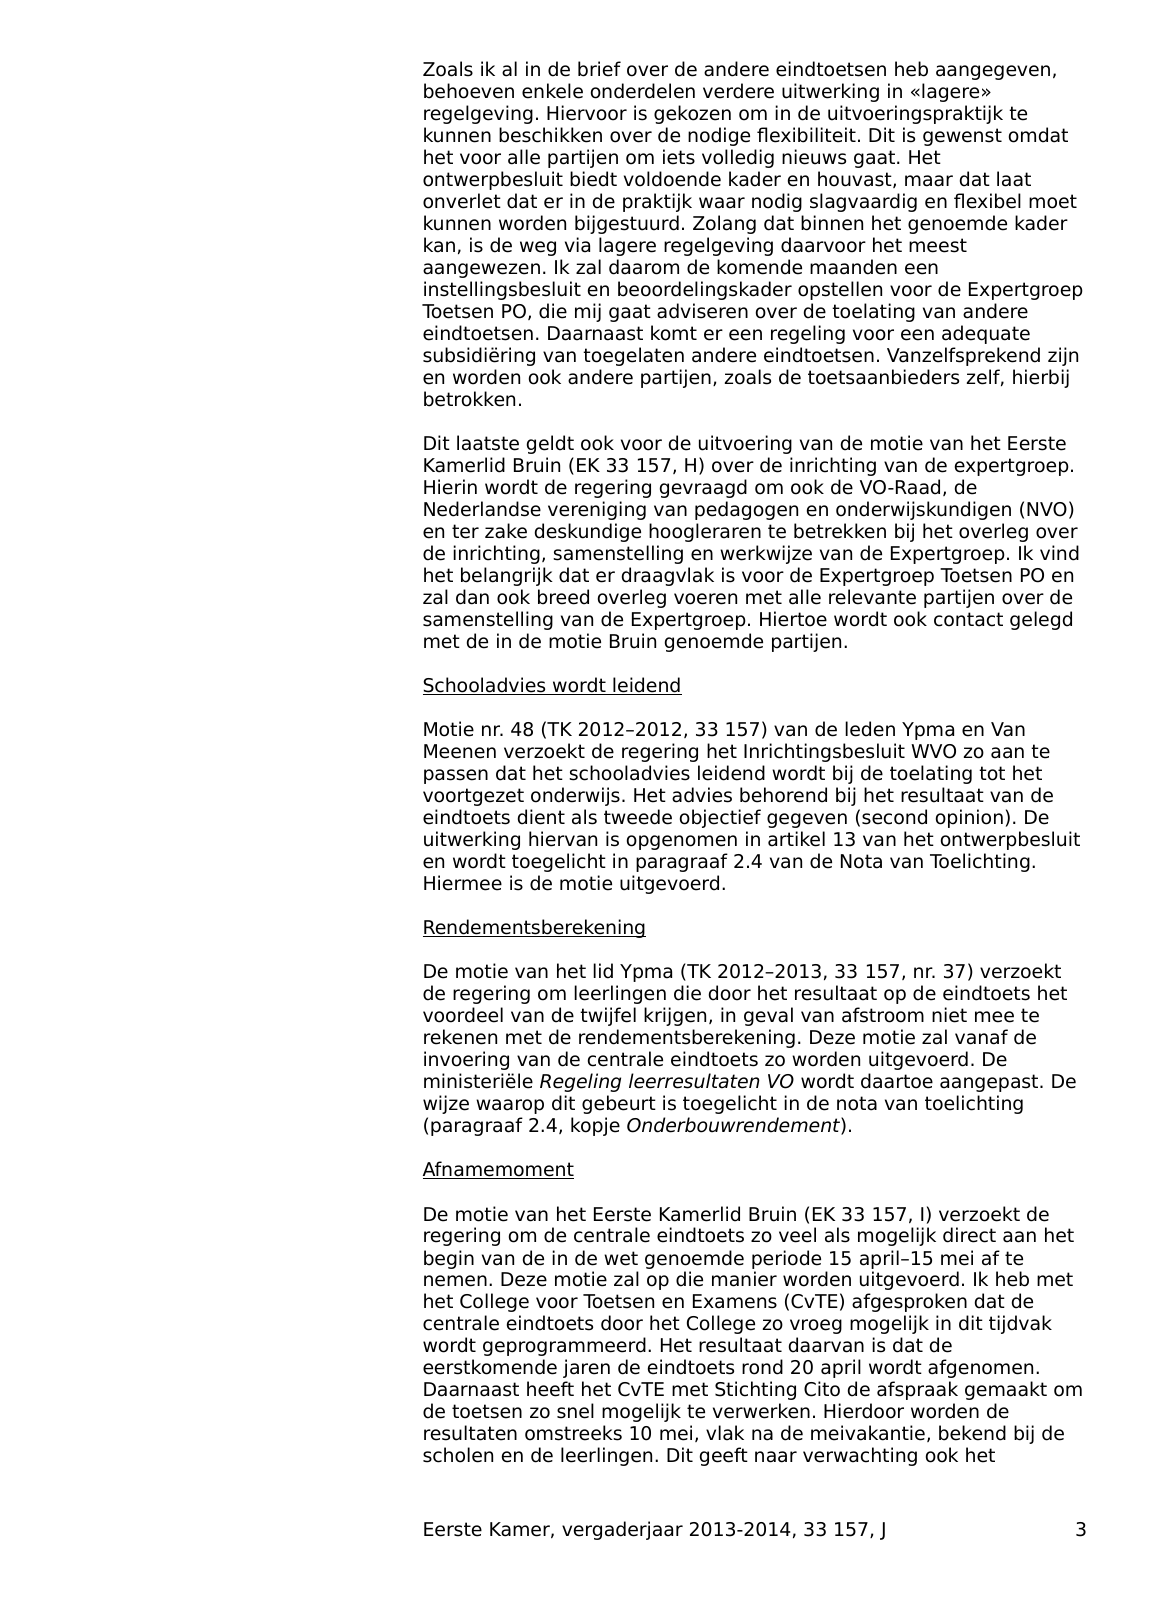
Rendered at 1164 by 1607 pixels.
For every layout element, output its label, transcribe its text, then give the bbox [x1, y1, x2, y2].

text Dit laatste geldt ook voor de uitvoering van de motie van het Eerste Kamerlid Bruin (EK 33 157, H) over de inrichting van de expertgroep. Hierin wordt de regering gevraagd om ook de VO-Raad, de Nederlandse vereniging van pedagogen en onderwijskundigen (NVO) en ter zake deskundige hoogleraren te betrekken bij het overleg over de inrichting, samenstelling en werkwijze van de Expertgroep. Ik vind het belangrijk dat er draagvlak is voor de Expertgroep Toetsen PO en zal dan ook breed overleg voeren met alle relevante partijen over de samenstelling van de Expertgroep. Hiertoe wordt ook contact gelegd met de in de motie Bruin genoemde partijen. [422, 433, 1087, 653]
subtitle Schooladvies wordt leidend [422, 675, 1087, 697]
text De motie van het lid Ypma (TK 2012–2013, 33 157, nr. 37) verzoekt de regering om leerlingen die door het resultaat op de eindtoets het voordeel van de twijfel krijgen, in geval van afstroom niet mee te rekenen met de rendementsberekening. Deze motie zal vanaf de invoering van de centrale eindtoets zo worden uitgevoerd. De ministeriële Regeling leerresultaten VO wordt daartoe aangepast. De wijze waarop dit gebeurt is toegelicht in de nota van toelichting (paragraaf 2.4, kopje Onderbouwrendement). [422, 961, 1087, 1137]
text Motie nr. 48 (TK 2012–2012, 33 157) van de leden Ypma en Van Meenen verzoekt de regering het Inrichtingsbesluit WVO zo aan te passen dat het schooladvies leidend wordt bij de toelating tot het voortgezet onderwijs. Het advies behorend bij het resultaat van de eindtoets dient als tweede objectief gegeven (second opinion). De uitwerking hiervan is opgenomen in artikel 13 van het ontwerpbesluit en wordt toegelicht in paragraaf 2.4 van de Nota van Toelichting. Hiermee is de motie uitgevoerd. [422, 719, 1087, 895]
text De motie van het Eerste Kamerlid Bruin (EK 33 157, I) verzoekt de regering om de centrale eindtoets zo veel als mogelijk direct aan het begin van de in de wet genoemde periode 15 april–15 mei af te nemen. Deze motie zal op die manier worden uitgevoerd. Ik heb met het College voor Toetsen en Examens (CvTE) afgesproken dat de centrale eindtoets door het College zo vroeg mogelijk in dit tijdvak wordt geprogrammeerd. Het resultaat daarvan is dat de eerstkomende jaren de eindtoets rond 20 april wordt afgenomen. Daarnaast heeft het CvTE met Stichting Cito de afspraak gemaakt om de toetsen zo snel mogelijk te verwerken. Hierdoor worden de resultaten omstreeks 10 mei, vlak na de meivakantie, bekend bij de scholen en de leerlingen. Dit geeft naar verwachting ook het [422, 1203, 1087, 1467]
subtitle Afnamemoment [422, 1159, 1087, 1181]
subtitle Rendementsberekening [422, 917, 1087, 939]
text Zoals ik al in de brief over de andere eindtoetsen heb aangegeven, behoeven enkele onderdelen verdere uitwerking in «lagere» regelgeving. Hiervoor is gekozen om in de uitvoeringspraktijk te kunnen beschikken over de nodige flexibiliteit. Dit is gewenst omdat het voor alle partijen om iets volledig nieuws gaat. Het ontwerpbesluit biedt voldoende kader en houvast, maar dat laat onverlet dat er in de praktijk waar nodig slagvaardig en flexibel moet kunnen worden bijgestuurd. Zolang dat binnen het genoemde kader kan, is de weg via lagere regelgeving daarvoor het meest aangewezen. Ik zal daarom de komende maanden een instellingsbesluit en beoordelingskader opstellen voor de Expertgroep Toetsen PO, die mij gaat adviseren over de toelating van andere eindtoetsen. Daarnaast komt er een regeling voor een adequate subsidiëring van toegelaten andere eindtoetsen. Vanzelfsprekend zijn en worden ook andere partijen, zoals de toetsaanbieders zelf, hierbij betrokken. [422, 59, 1087, 411]
